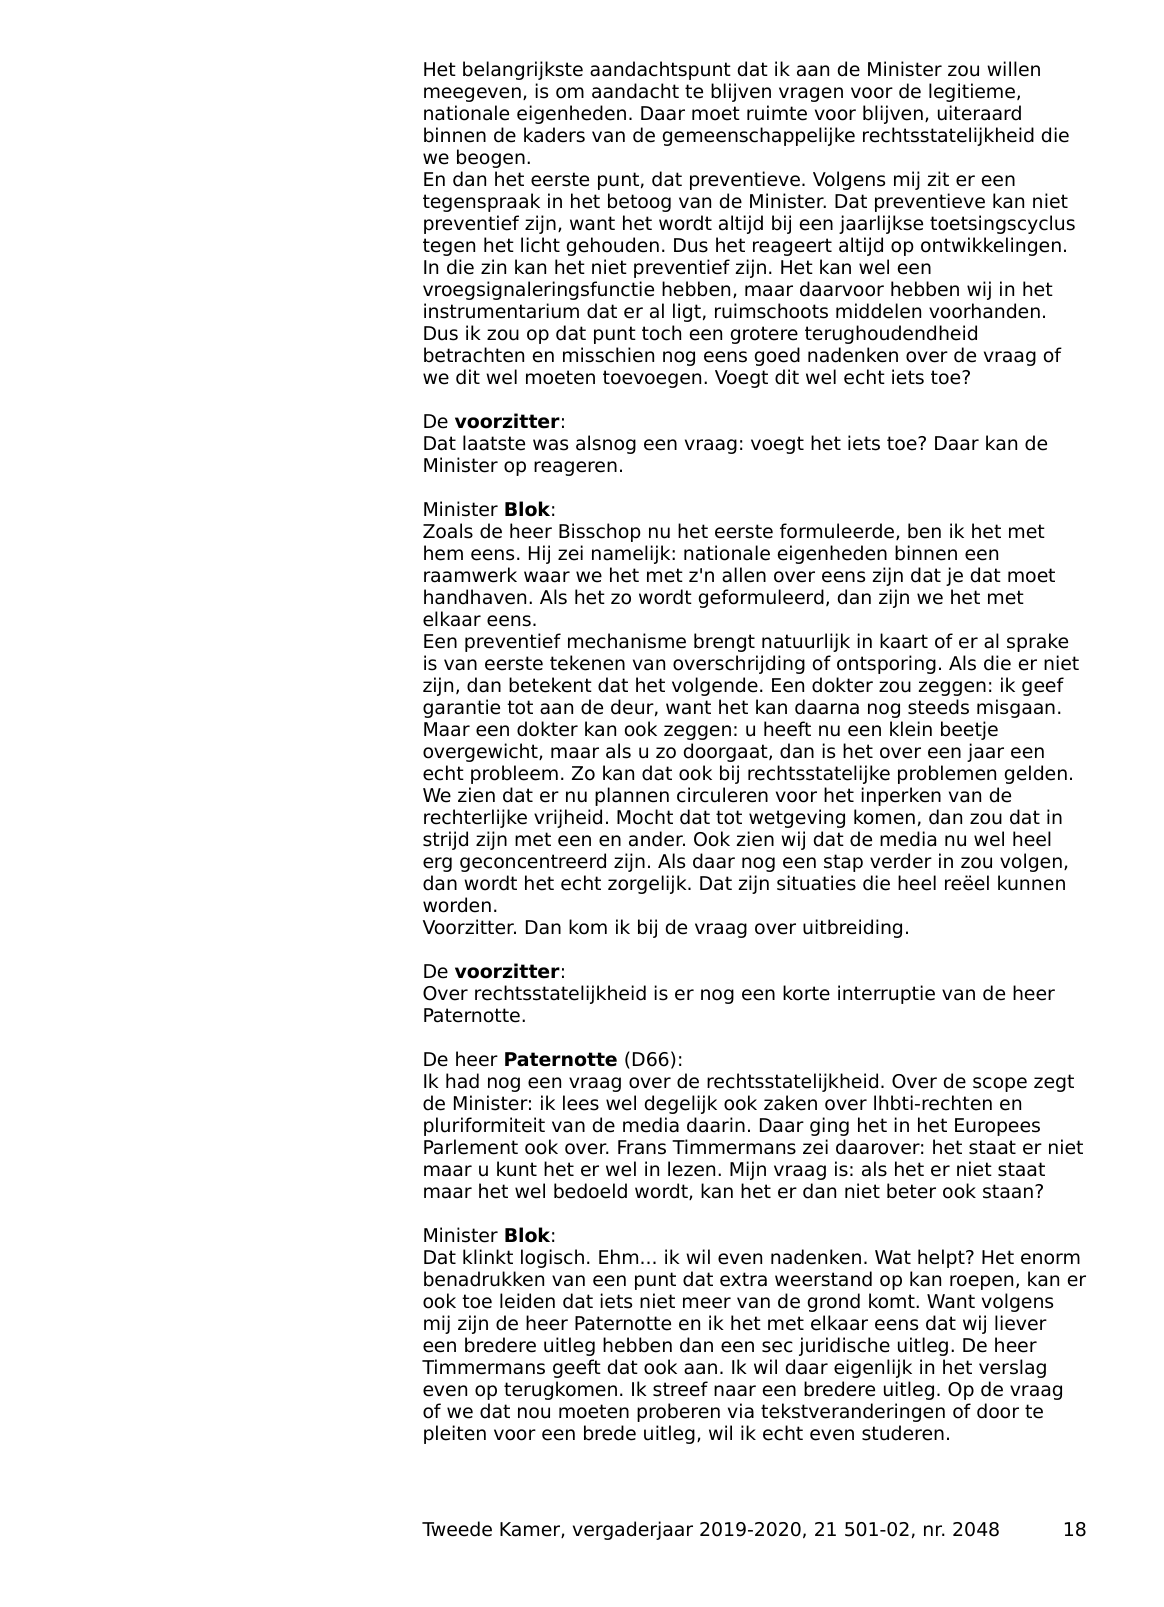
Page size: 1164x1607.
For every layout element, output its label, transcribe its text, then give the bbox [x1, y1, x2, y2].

text De voorzitter: [422, 961, 1087, 983]
text Dat laatste was alsnog een vraag: voegt het iets toe? Daar kan de Minister op reageren. [422, 433, 1087, 477]
text Ik had nog een vraag over de rechtsstatelijkheid. Over de scope zegt de Minister: ik lees wel degelijk ook zaken over lhbti-rechten en pluriformiteit van de media daarin. Daar ging het in het Europees Parlement ook over. Frans Timmermans zei daarover: het staat er niet maar u kunt het er wel in lezen. Mijn vraag is: als het er niet staat maar het wel bedoeld wordt, kan het er dan niet beter ook staan? [422, 1071, 1087, 1203]
text Voorzitter. Dan kom ik bij de vraag over uitbreiding. [422, 917, 1087, 939]
text Minister Blok: [422, 1225, 1087, 1247]
text En dan het eerste punt, dat preventieve. Volgens mij zit er een tegenspraak in het betoog van de Minister. Dat preventieve kan niet preventief zijn, want het wordt altijd bij een jaarlijkse toetsingscyclus tegen het licht gehouden. Dus het reageert altijd op ontwikkelingen. In die zin kan het niet preventief zijn. Het kan wel een vroegsignaleringsfunctie hebben, maar daarvoor hebben wij in het instrumentarium dat er al ligt, ruimschoots middelen voorhanden. Dus ik zou op dat punt toch een grotere terughoudendheid betrachten en misschien nog eens goed nadenken over de vraag of we dit wel moeten toevoegen. Voegt dit wel echt iets toe? [422, 169, 1087, 389]
text Een preventief mechanisme brengt natuurlijk in kaart of er al sprake is van eerste tekenen van overschrijding of ontsporing. Als die er niet zijn, dan betekent dat het volgende. Een dokter zou zeggen: ik geef garantie tot aan de deur, want het kan daarna nog steeds misgaan. Maar een dokter kan ook zeggen: u heeft nu een klein beetje overgewicht, maar als u zo doorgaat, dan is het over een jaar een echt probleem. Zo kan dat ook bij rechtsstatelijke problemen gelden. We zien dat er nu plannen circuleren voor het inperken van de rechterlijke vrijheid. Mocht dat tot wetgeving komen, dan zou dat in strijd zijn met een en ander. Ook zien wij dat de media nu wel heel erg geconcentreerd zijn. Als daar nog een stap verder in zou volgen, dan wordt het echt zorgelijk. Dat zijn situaties die heel reëel kunnen worden. [422, 631, 1087, 917]
text Over rechtsstatelijkheid is er nog een korte interruptie van de heer Paternotte. [422, 983, 1087, 1027]
text De voorzitter: [422, 411, 1087, 433]
text Dat klinkt logisch. Ehm... ik wil even nadenken. Wat helpt? Het enorm benadrukken van een punt dat extra weerstand op kan roepen, kan er ook toe leiden dat iets niet meer van de grond komt. Want volgens mij zijn de heer Paternotte en ik het met elkaar eens dat wij liever een bredere uitleg hebben dan een sec juridische uitleg. De heer Timmermans geeft dat ook aan. Ik wil daar eigenlijk in het verslag even op terugkomen. Ik streef naar een bredere uitleg. Op de vraag of we dat nou moeten proberen via tekstveranderingen of door te pleiten voor een brede uitleg, wil ik echt even studeren. [422, 1247, 1087, 1445]
text Minister Blok: [422, 499, 1087, 521]
text Zoals de heer Bisschop nu het eerste formuleerde, ben ik het met hem eens. Hij zei namelijk: nationale eigenheden binnen een raamwerk waar we het met z'n allen over eens zijn dat je dat moet handhaven. Als het zo wordt geformuleerd, dan zijn we het met elkaar eens. [422, 521, 1087, 631]
text Het belangrijkste aandachtspunt dat ik aan de Minister zou willen meegeven, is om aandacht te blijven vragen voor de legitieme, nationale eigenheden. Daar moet ruimte voor blijven, uiteraard binnen de kaders van de gemeenschappelijke rechtsstatelijkheid die we beogen. [422, 59, 1087, 169]
text De heer Paternotte (D66): [422, 1049, 1087, 1071]
